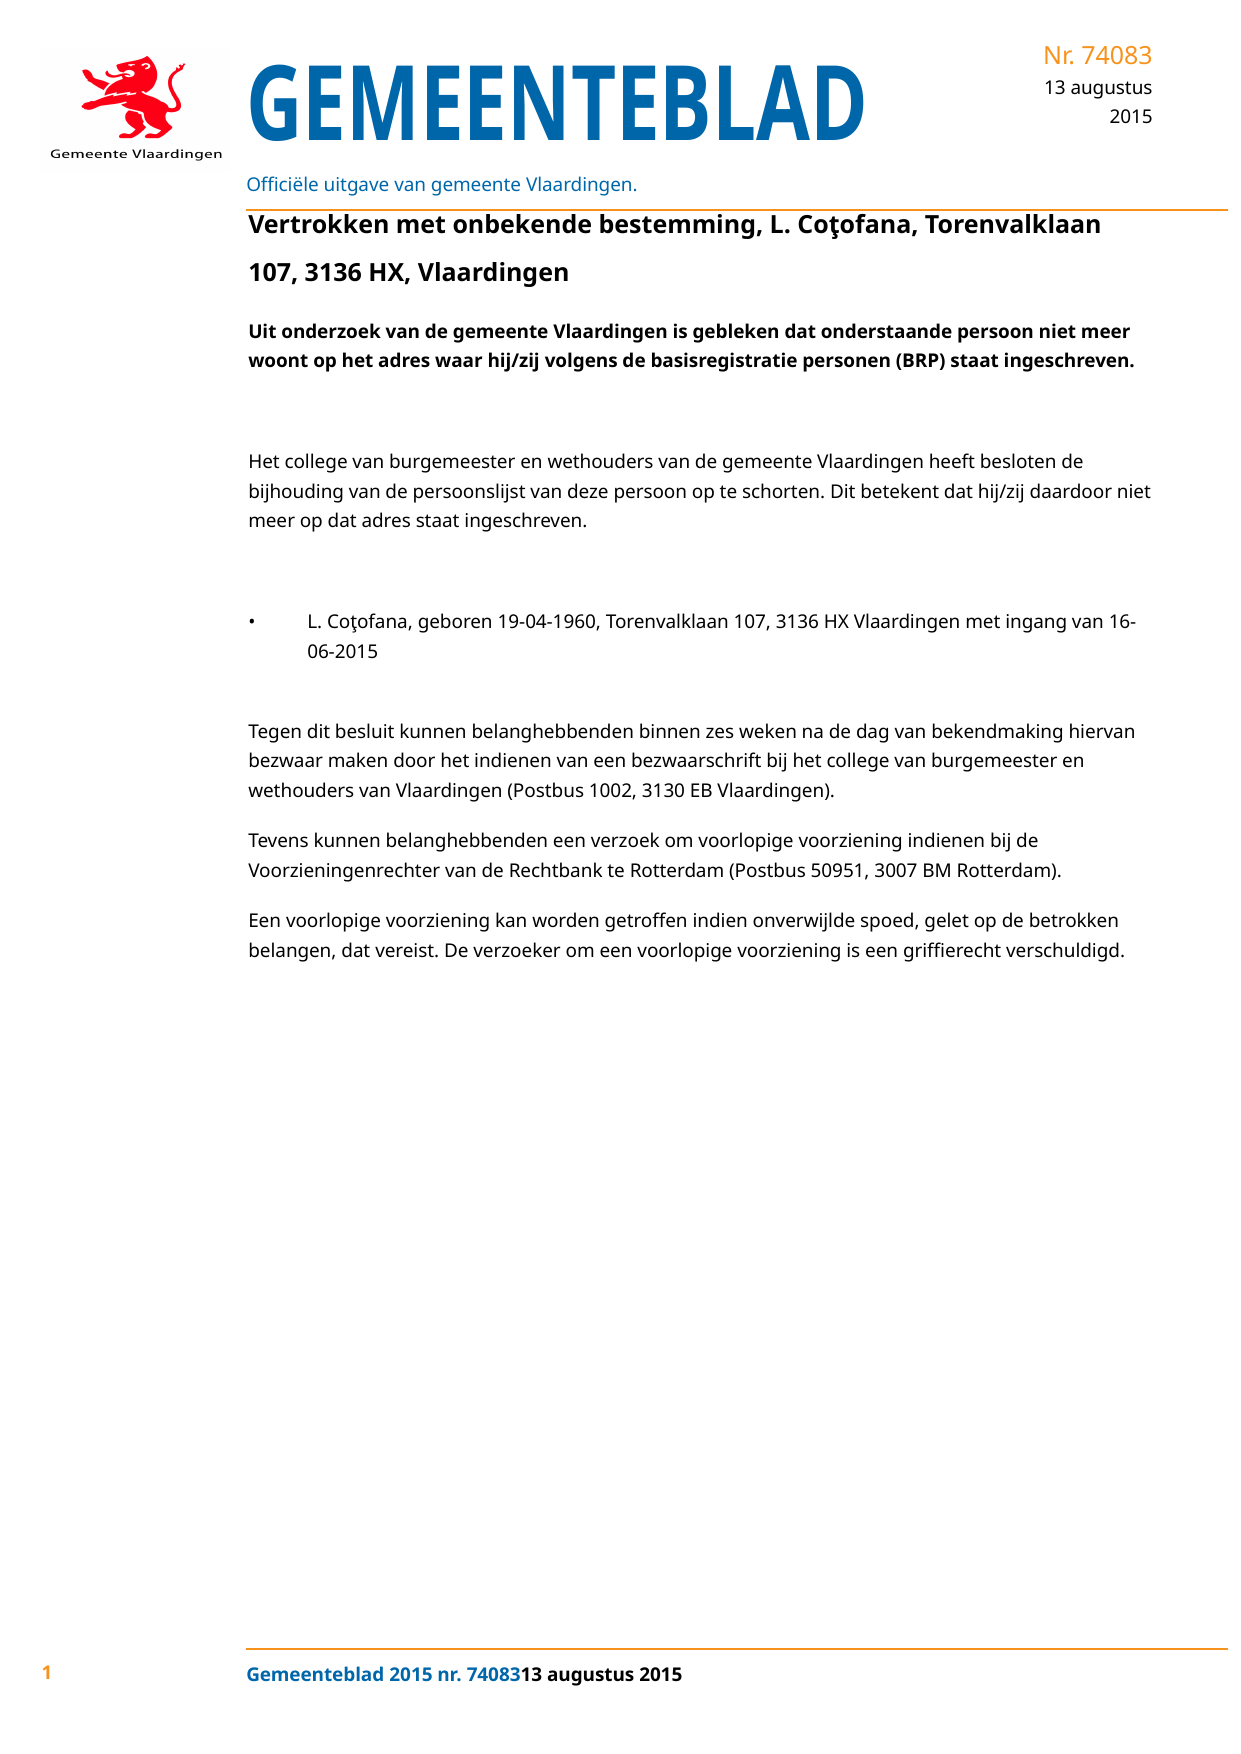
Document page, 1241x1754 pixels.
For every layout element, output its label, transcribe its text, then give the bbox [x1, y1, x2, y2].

picture [41, 47, 231, 172]
text Tevens kunnen belanghebbenden een verzoek om voorlopige voorziening indienen bij de Voorzieningenrechter van de Rechtbank te Rotterdam (Postbus 50951, 3007 BM Rotterdam). [248, 827, 1152, 883]
list L. Coţofana, geboren 19-04-1960, Torenvalklaan 107, 3136 HX Vlaardingen met ingang van 16-06-2015 [248, 608, 1152, 664]
text Een voorlopige voorziening kan worden getroffen indien onverwijlde spoed, gelet op de betrokken belangen, dat vereist. De verzoeker om een voorlopige voorziening is een griffierecht verschuldigd. [248, 907, 1152, 963]
text Uit onderzoek van de gemeente Vlaardingen is gebleken dat onderstaande persoon niet meer woont op het adres waar hij/zij volgens de basisregistratie personen (BRP) staat ingeschreven. [248, 318, 1152, 373]
text Vertrokken met onbekende bestemming, L. Coţofana, Torenvalklaan 107, 3136 HX, Vlaardingen [248, 211, 1152, 288]
text Het college van burgemeester en wethouders van de gemeente Vlaardingen heeft besloten de bijhouding van de persoonslijst van deze persoon op te schorten. Dit betekent dat hij/zij daardoor niet meer op dat adres staat ingeschreven. [248, 448, 1152, 533]
text Tegen dit besluit kunnen belanghebbenden binnen zes weken na de dag van bekendmaking hiervan bezwaar maken door het indienen van een bezwaarschrift bij het college van burgemeester en wethouders van Vlaardingen (Postbus 1002, 3130 EB Vlaardingen). [248, 718, 1152, 803]
